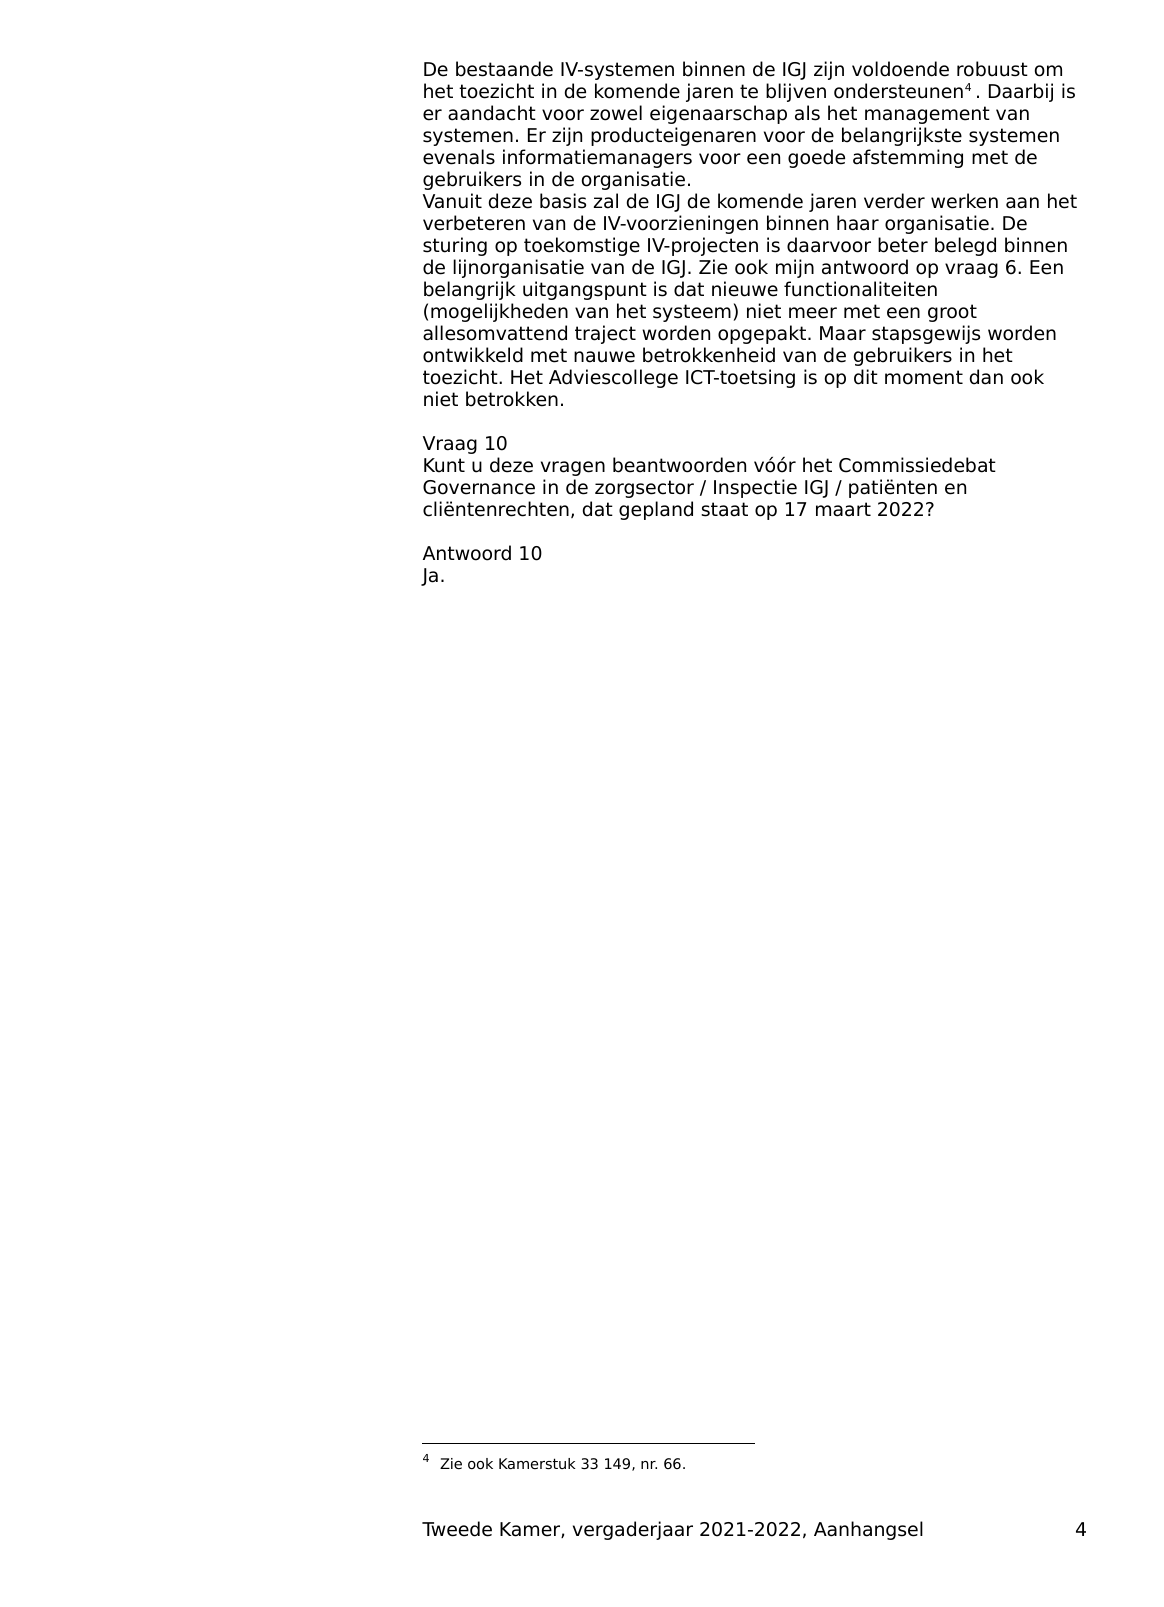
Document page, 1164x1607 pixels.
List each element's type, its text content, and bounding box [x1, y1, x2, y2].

text Ja. [422, 565, 1087, 587]
text Vraag 10 [422, 433, 1087, 455]
text Zie ook Kamerstuk 33 149, nr. 66. [422, 1452, 1087, 1474]
text Vanuit deze basis zal de IGJ de komende jaren verder werken aan het verbeteren van de IV-voorzieningen binnen haar organisatie. De sturing op toekomstige IV-projecten is daarvoor beter belegd binnen de lijnorganisatie van de IGJ. Zie ook mijn antwoord op vraag 6. Een belangrijk uitgangspunt is dat nieuwe functionaliteiten (mogelijkheden van het systeem) niet meer met een groot allesomvattend traject worden opgepakt. Maar stapsgewijs worden ontwikkeld met nauwe betrokkenheid van de gebruikers in het toezicht. Het Adviescollege ICT-toetsing is op dit moment dan ook niet betrokken. [422, 191, 1087, 411]
text Kunt u deze vragen beantwoorden vóór het Commissiedebat Governance in de zorgsector / Inspectie IGJ / patiënten en cliëntenrechten, dat gepland staat op 17 maart 2022? [422, 455, 1087, 521]
text De bestaande IV-systemen binnen de IGJ zijn voldoende robuust om het toezicht in de komende jaren te blijven ondersteunen. Daarbij is er aandacht voor zowel eigenaarschap als het management van systemen. Er zijn producteigenaren voor de belangrijkste systemen evenals informatiemanagers voor een goede afstemming met de gebruikers in de organisatie. [422, 59, 1087, 191]
text Antwoord 10 [422, 543, 1087, 565]
